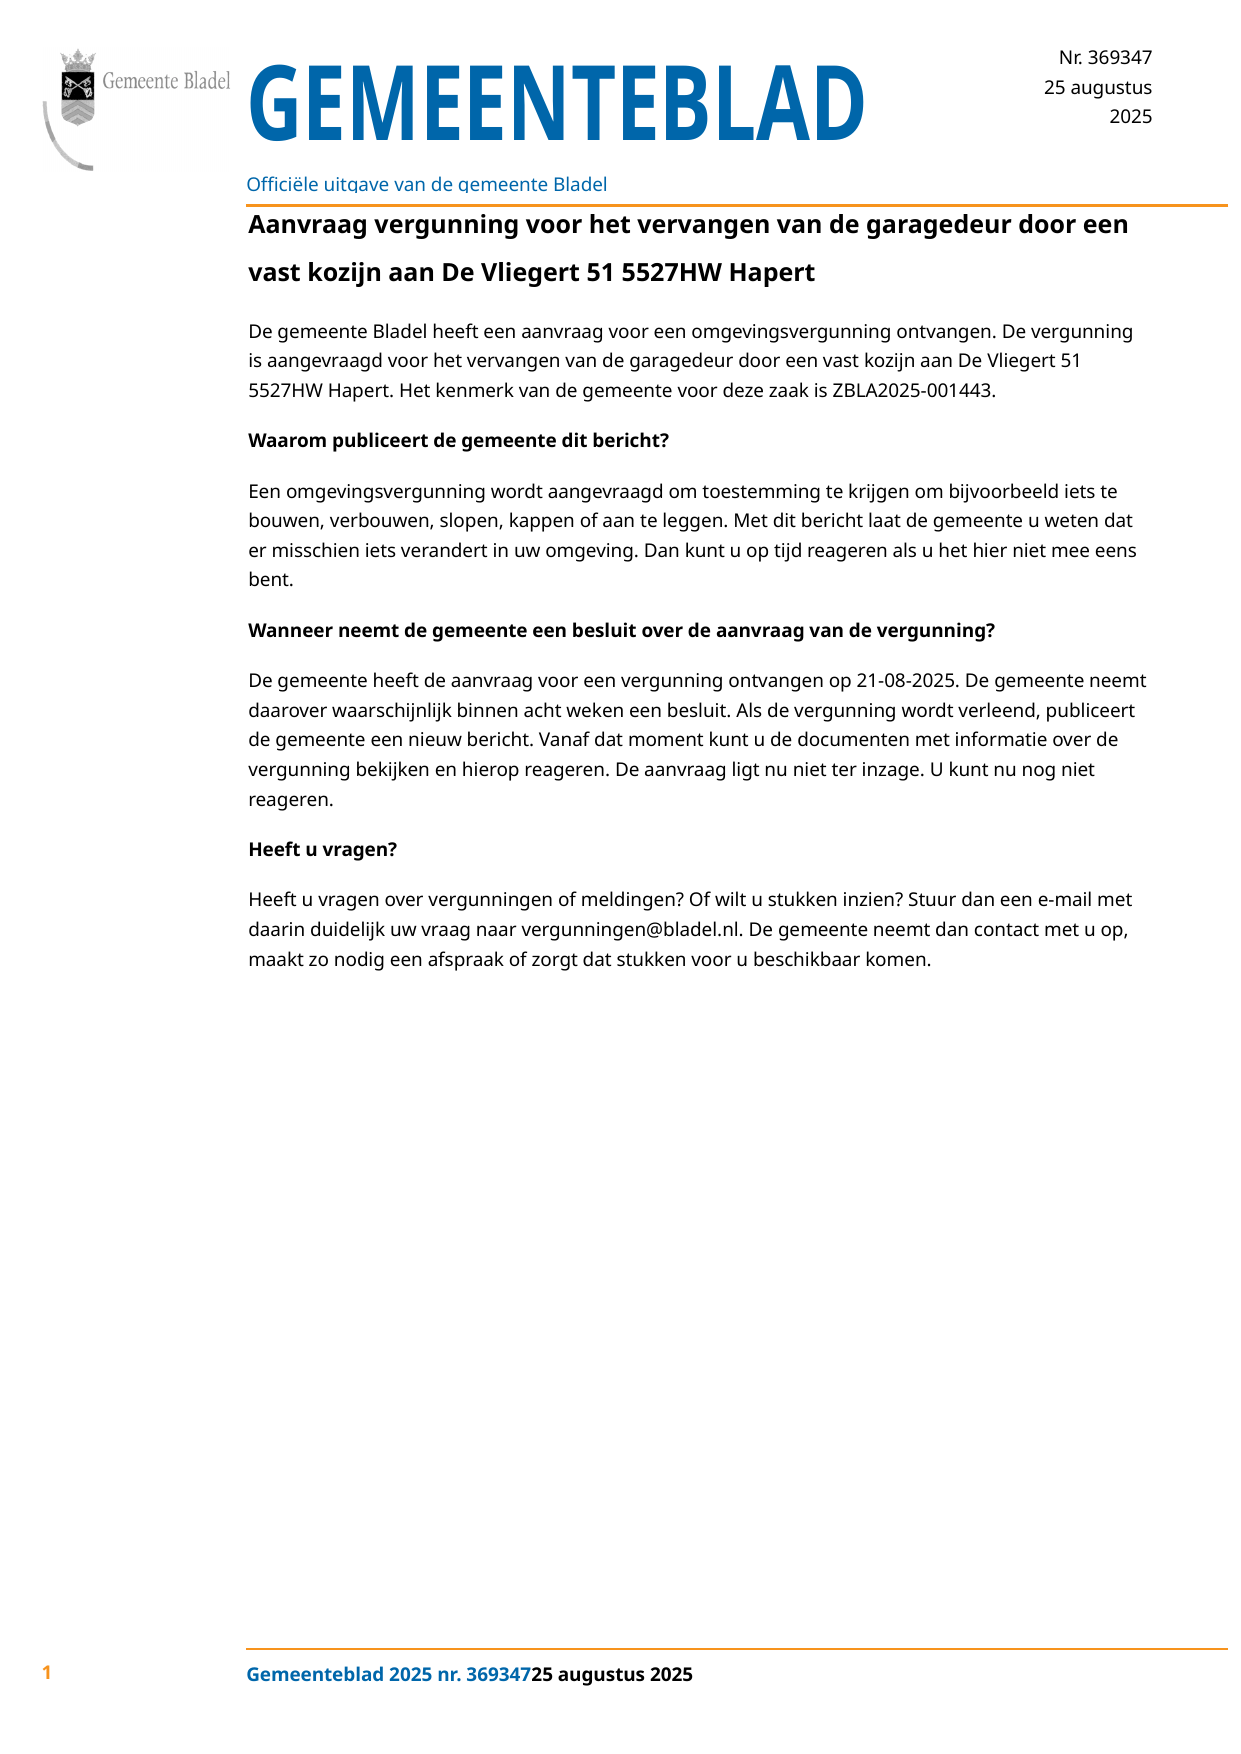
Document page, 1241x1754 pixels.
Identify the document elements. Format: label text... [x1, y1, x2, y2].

text Aanvraag vergunning voor het vervangen van de garagedeur door een vast kozijn aan De Vliegert 51 5527HW Hapert [248, 207, 1152, 288]
text Waarom publiceert de gemeente dit bericht? [248, 427, 1152, 453]
text Een omgevingsvergunning wordt aangevraagd om toestemming te krijgen om bijvoorbeeld iets te bouwen, verbouwen, slopen, kappen of aan te leggen. Met dit bericht laat de gemeente u weten dat er misschien iets verandert in uw omgeving. Dan kunt u op tijd reageren als u het hier niet mee eens bent. [248, 478, 1152, 592]
text De gemeente Bladel heeft een aanvraag voor een omgevingsvergunning ontvangen. De vergunning is aangevraagd voor het vervangen van de garagedeur door een vast kozijn aan De Vliegert 51 5527HW Hapert. Het kenmerk van de gemeente voor deze zaak is ZBLA2025-001443. [248, 318, 1152, 403]
text De gemeente heeft de aanvraag voor een vergunning ontvangen op 21-08-2025. De gemeente neemt daarover waarschijnlijk binnen acht weken een besluit. Als de vergunning wordt verleend, publiceert de gemeente een nieuw bericht. Vanaf dat moment kunt u de documenten met informatie over de vergunning bekijken en hierop reageren. De aanvraag ligt nu niet ter inzage. U kunt nu nog niet reageren. [248, 667, 1152, 812]
text Heeft u vragen over vergunningen of meldingen? Of wilt u stukken inzien? Stuur dan een e-mail met daarin duidelijk uw vraag naar vergunningen@bladel.nl. De gemeente neemt dan contact met u op, maakt zo nodig een afspraak of zorgt dat stukken voor u beschikbaar komen. [248, 887, 1152, 972]
text Wanneer neemt de gemeente een besluit over de aanvraag van de vergunning? [248, 617, 1152, 643]
picture [41, 47, 231, 172]
text Heeft u vragen? [248, 836, 1152, 862]
